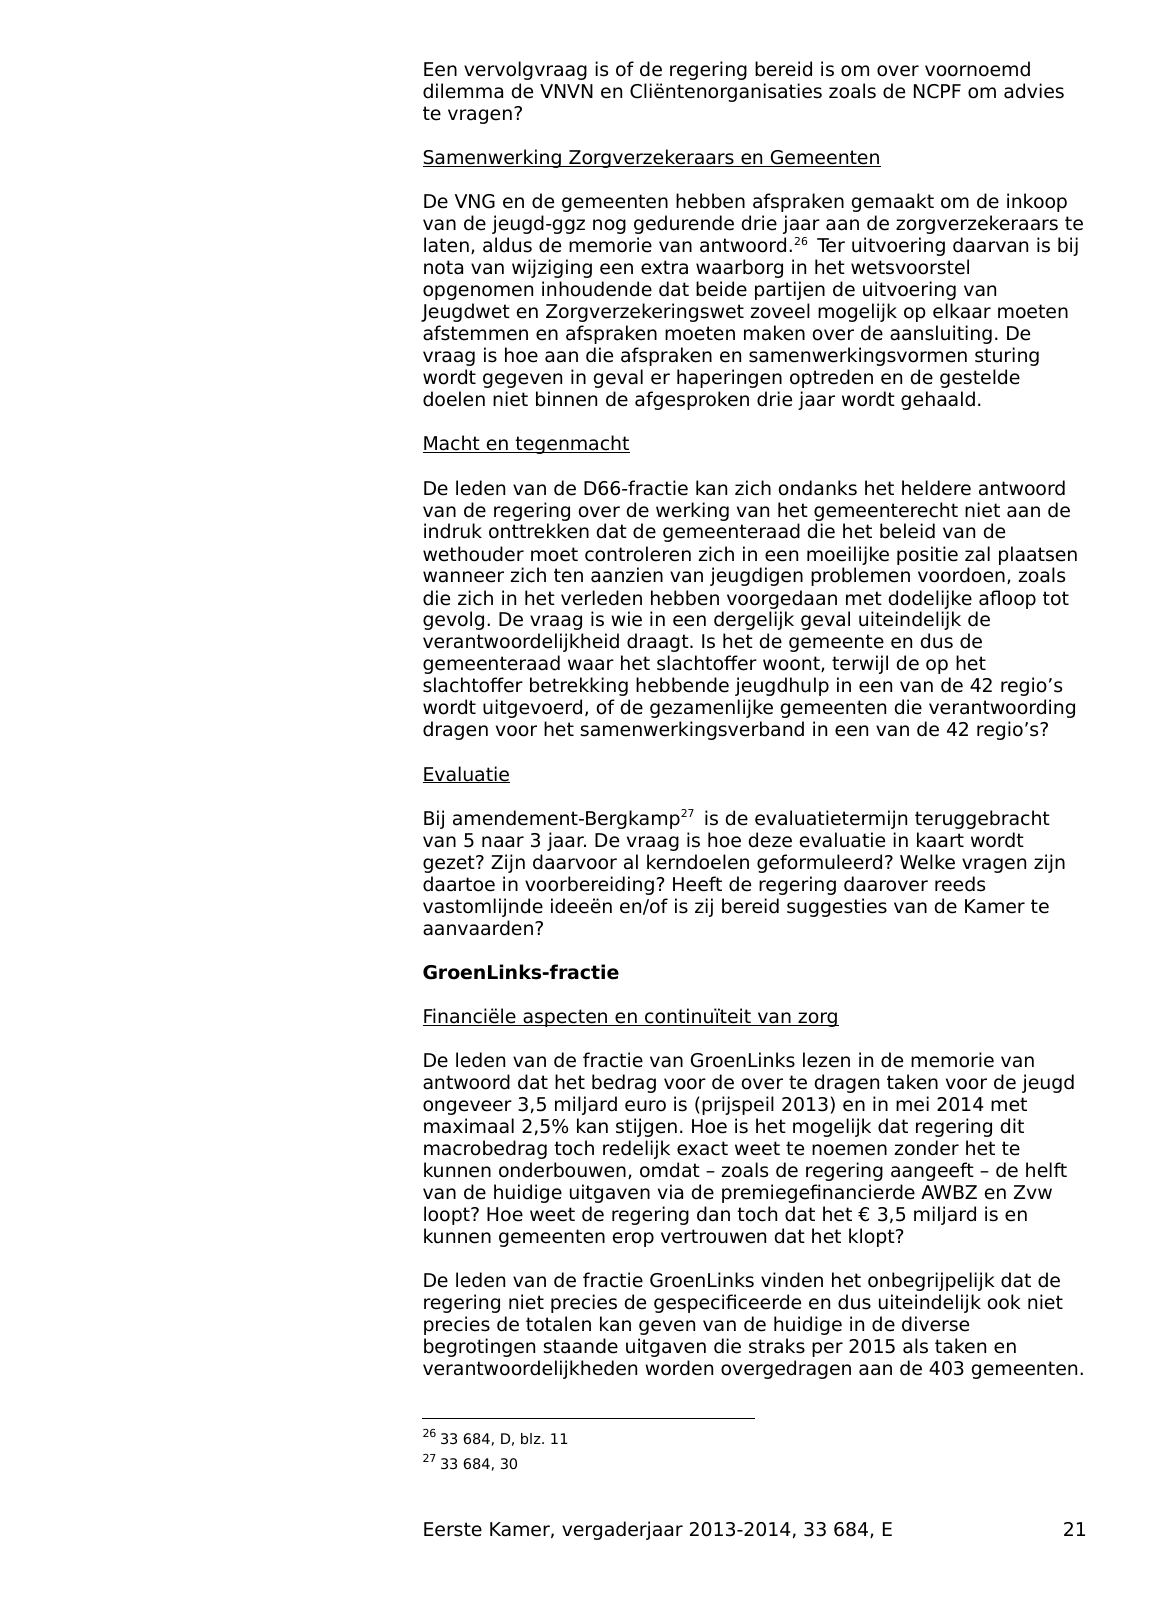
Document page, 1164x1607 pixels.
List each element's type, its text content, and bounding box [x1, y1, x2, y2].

subtitle GroenLinks-fractie [422, 962, 1087, 984]
subtitle Financiële aspecten en continuïteit van zorg [422, 1006, 1087, 1028]
subtitle Evaluatie [422, 763, 1087, 785]
text De leden van de fractie GroenLinks vinden het onbegrijpelijk dat de regering niet precies de gespecificeerde en dus uiteindelijk ook niet precies de totalen kan geven van de huidige in de diverse begrotingen staande uitgaven die straks per 2015 als taken en verantwoordelijkheden worden overgedragen aan de 403 gemeenten. [422, 1270, 1087, 1380]
text De VNG en de gemeenten hebben afspraken gemaakt om de inkoop van de jeugd-ggz nog gedurende drie jaar aan de zorgverzekeraars te laten, aldus de memorie van antwoord. Ter uitvoering daarvan is bij nota van wijziging een extra waarborg in het wetsvoorstel opgenomen inhoudende dat beide partijen de uitvoering van Jeugdwet en Zorgverzekeringswet zoveel mogelijk op elkaar moeten afstemmen en afspraken moeten maken over de aansluiting. De vraag is hoe aan die afspraken en samenwerkingsvormen sturing wordt gegeven in geval er haperingen optreden en de gestelde doelen niet binnen de afgesproken drie jaar wordt gehaald. [422, 191, 1087, 411]
text 33 684, D, blz. 11 [422, 1427, 1087, 1449]
text De leden van de D66-fractie kan zich ondanks het heldere antwoord van de regering over de werking van het gemeenterecht niet aan de indruk onttrekken dat de gemeenteraad die het beleid van de wethouder moet controleren zich in een moeilijke positie zal plaatsen wanneer zich ten aanzien van jeugdigen problemen voordoen, zoals die zich in het verleden hebben voorgedaan met dodelijke afloop tot gevolg. De vraag is wie in een dergelijk geval uiteindelijk de verantwoordelijkheid draagt. Is het de gemeente en dus de gemeenteraad waar het slachtoffer woont, terwijl de op het slachtoffer betrekking hebbende jeugdhulp in een van de 42 regio’s wordt uitgevoerd, of de gezamenlijke gemeenten die verantwoording dragen voor het samenwerkingsverband in een van de 42 regio’s? [422, 477, 1087, 741]
text De leden van de fractie van GroenLinks lezen in de memorie van antwoord dat het bedrag voor de over te dragen taken voor de jeugd ongeveer 3,5 miljard euro is (prijspeil 2013) en in mei 2014 met maximaal 2,5% kan stijgen. Hoe is het mogelijk dat regering dit macrobedrag toch redelijk exact weet te noemen zonder het te kunnen onderbouwen, omdat – zoals de regering aangeeft – de helft van de huidige uitgaven via de premiegefinancierde AWBZ en Zvw loopt? Hoe weet de regering dan toch dat het € 3,5 miljard is en kunnen gemeenten erop vertrouwen dat het klopt? [422, 1050, 1087, 1248]
text Een vervolgvraag is of de regering bereid is om over voornoemd dilemma de VNVN en Cliëntenorganisaties zoals de NCPF om advies te vragen? [422, 59, 1087, 125]
subtitle Samenwerking Zorgverzekeraars en Gemeenten [422, 147, 1087, 169]
text 33 684, 30 [422, 1452, 1087, 1474]
subtitle Macht en tegenmacht [422, 433, 1087, 455]
text Bij amendement-Bergkamp is de evaluatietermijn teruggebracht van 5 naar 3 jaar. De vraag is hoe deze evaluatie in kaart wordt gezet? Zijn daarvoor al kerndoelen geformuleerd? Welke vragen zijn daartoe in voorbereiding? Heeft de regering daarover reeds vastomlijnde ideeën en/of is zij bereid suggesties van de Kamer te aanvaarden? [422, 808, 1087, 939]
